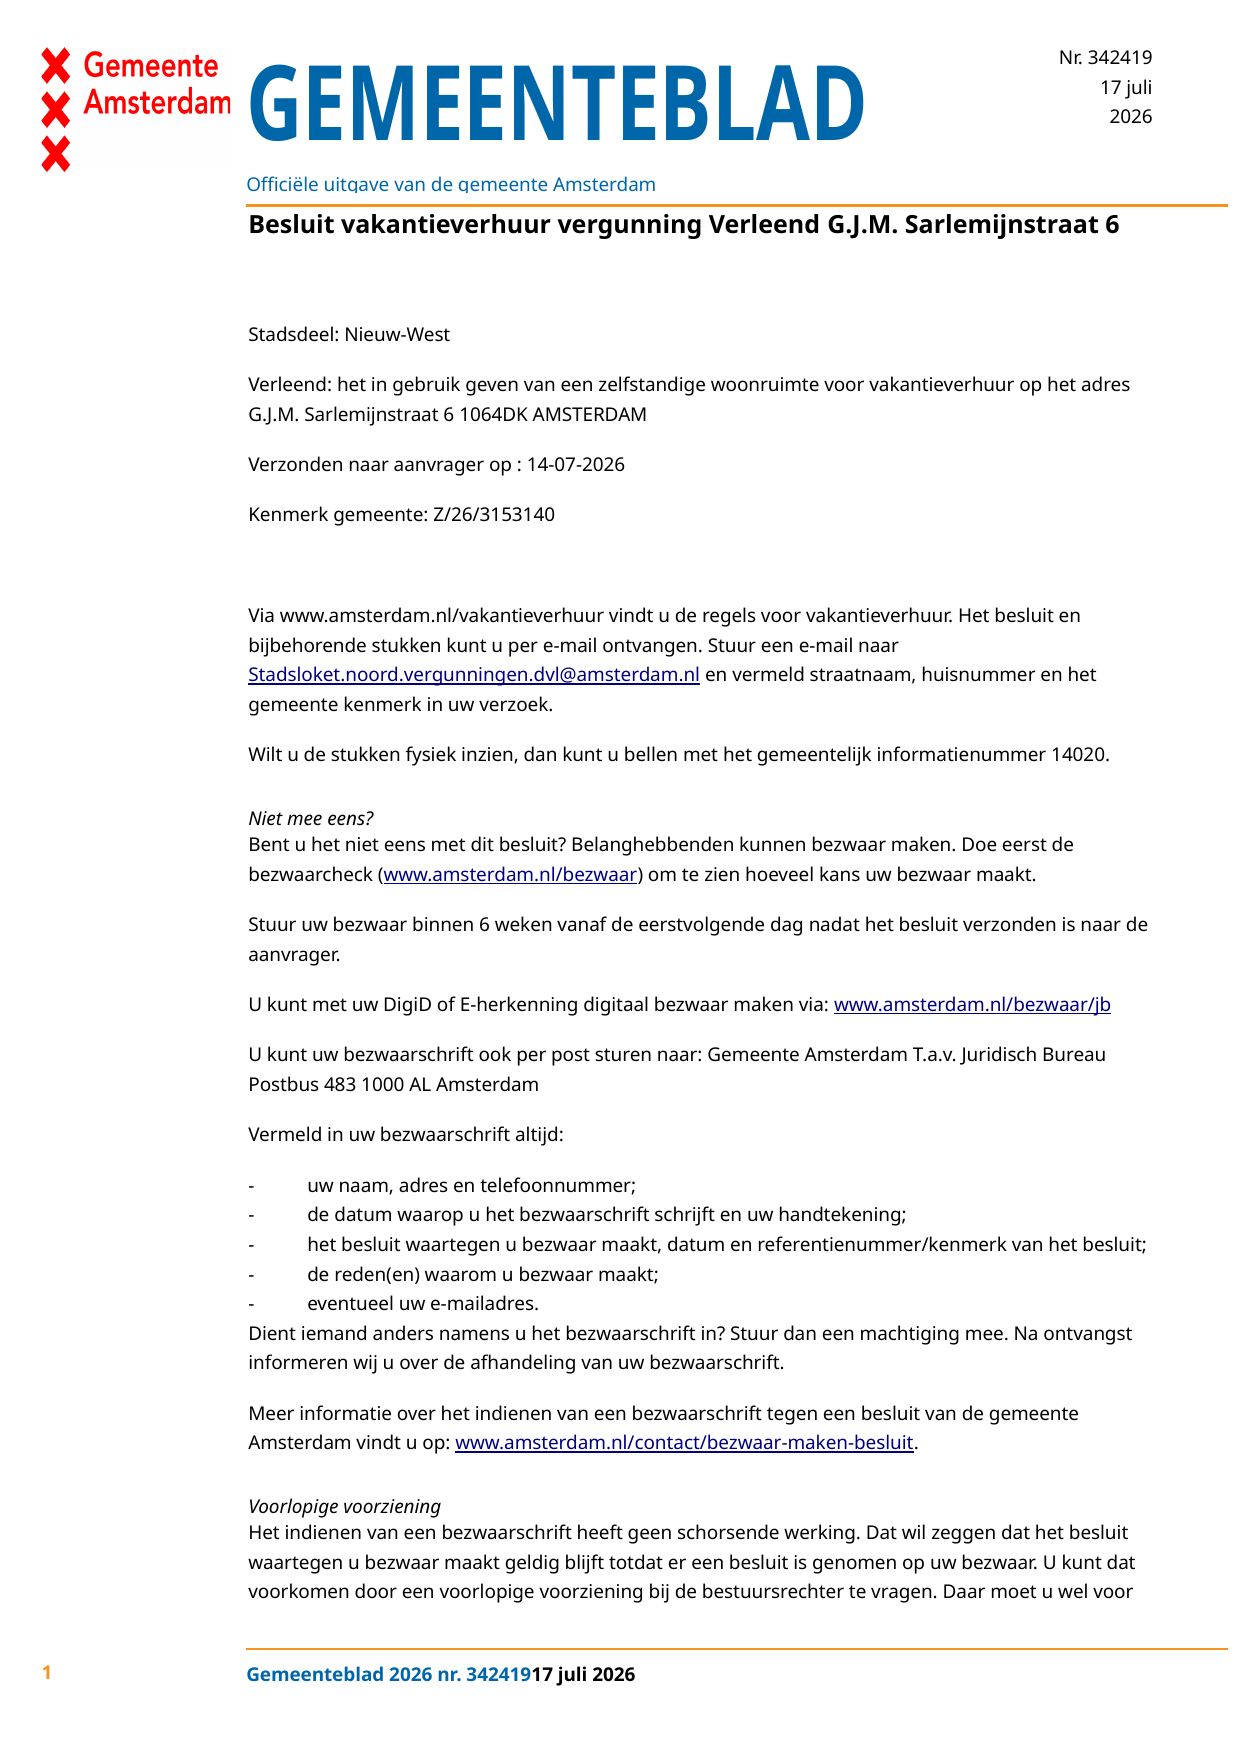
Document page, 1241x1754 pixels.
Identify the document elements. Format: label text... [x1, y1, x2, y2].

list de reden(en) waarom u bezwaar maakt; [248, 1261, 1152, 1287]
text Voorlopige voorziening [248, 1493, 1152, 1519]
text Verleend: het in gebruik geven van een zelfstandige woonruimte voor vakantieverhuur op het adres G.J.M. Sarlemijnstraat 6 1064DK AMSTERDAM [248, 371, 1152, 426]
text Verzonden naar aanvrager op : 14-07-2026 [248, 451, 1152, 477]
text U kunt uw bezwaarschrift ook per post sturen naar: Gemeente Amsterdam T.a.v. Juridisch Bureau Postbus 483 1000 AL Amsterdam [248, 1042, 1152, 1097]
text U kunt met uw DigiD of E-herkenning digitaal bezwaar maken via: www.amsterdam.nl/bezwaar/jb [248, 991, 1152, 1017]
list uw naam, adres en telefoonnummer; [248, 1172, 1152, 1198]
list het besluit waartegen u bezwaar maakt, datum en referentienummer/kenmerk van het besluit; [248, 1231, 1152, 1257]
list eventueel uw e-mailadres. [248, 1290, 1152, 1316]
text Meer informatie over het indienen van een bezwaarschrift tegen een besluit van de gemeente Amsterdam vindt u op: www.amsterdam.nl/contact/bezwaar-maken-besluit. [248, 1400, 1152, 1455]
text Bent u het niet eens met dit besluit? Belanghebbenden kunnen bezwaar maken. Doe eerst de bezwaarcheck (www.amsterdam.nl/bezwaar) om te zien hoeveel kans uw bezwaar maakt. [248, 831, 1152, 887]
text Kenmerk gemeente: Z/26/3153140 [248, 502, 1152, 527]
text Niet mee eens? [248, 806, 1152, 831]
text Via www.amsterdam.nl/vakantieverhuur vindt u de regels voor vakantieverhuur. Het besluit en bijbehorende stukken kunt u per e-mail ontvangen. Stuur een e-mail naar Stadsloket.noord.vergunningen.dvl@amsterdam.nl en vermeld straatnaam, huisnummer en het gemeente kenmerk in uw verzoek. [248, 602, 1152, 717]
text Het indienen van een bezwaarschrift heeft geen schorsende werking. Dat wil zeggen dat het besluit waartegen u bezwaar maakt geldig blijft totdat er een besluit is genomen op uw bezwaar. U kunt dat voorkomen door een voorlopige voorziening bij de bestuursrechter te vragen. Daar moet u wel voor [248, 1519, 1152, 1604]
text Dient iemand anders namens u het bezwaarschrift in? Stuur dan een machtiging mee. Na ontvangst informeren wij u over de afhandeling van uw bezwaarschrift. [248, 1320, 1152, 1375]
text Stuur uw bezwaar binnen 6 weken vanaf de eerstvolgende dag nadat het besluit verzonden is naar de aanvrager. [248, 911, 1152, 967]
text Wilt u de stukken fysiek inzien, dan kunt u bellen met het gemeentelijk informatienummer 14020. [248, 742, 1152, 767]
text Besluit vakantieverhuur vergunning Verleend G.J.M. Sarlemijnstraat 6 [248, 207, 1152, 241]
text Stadsdeel: Nieuw-West [248, 321, 1152, 346]
picture [41, 47, 231, 172]
text Vermeld in uw bezwaarschrift altijd: [248, 1122, 1152, 1147]
list de datum waarop u het bezwaarschrift schrijft en uw handtekening; [248, 1202, 1152, 1227]
